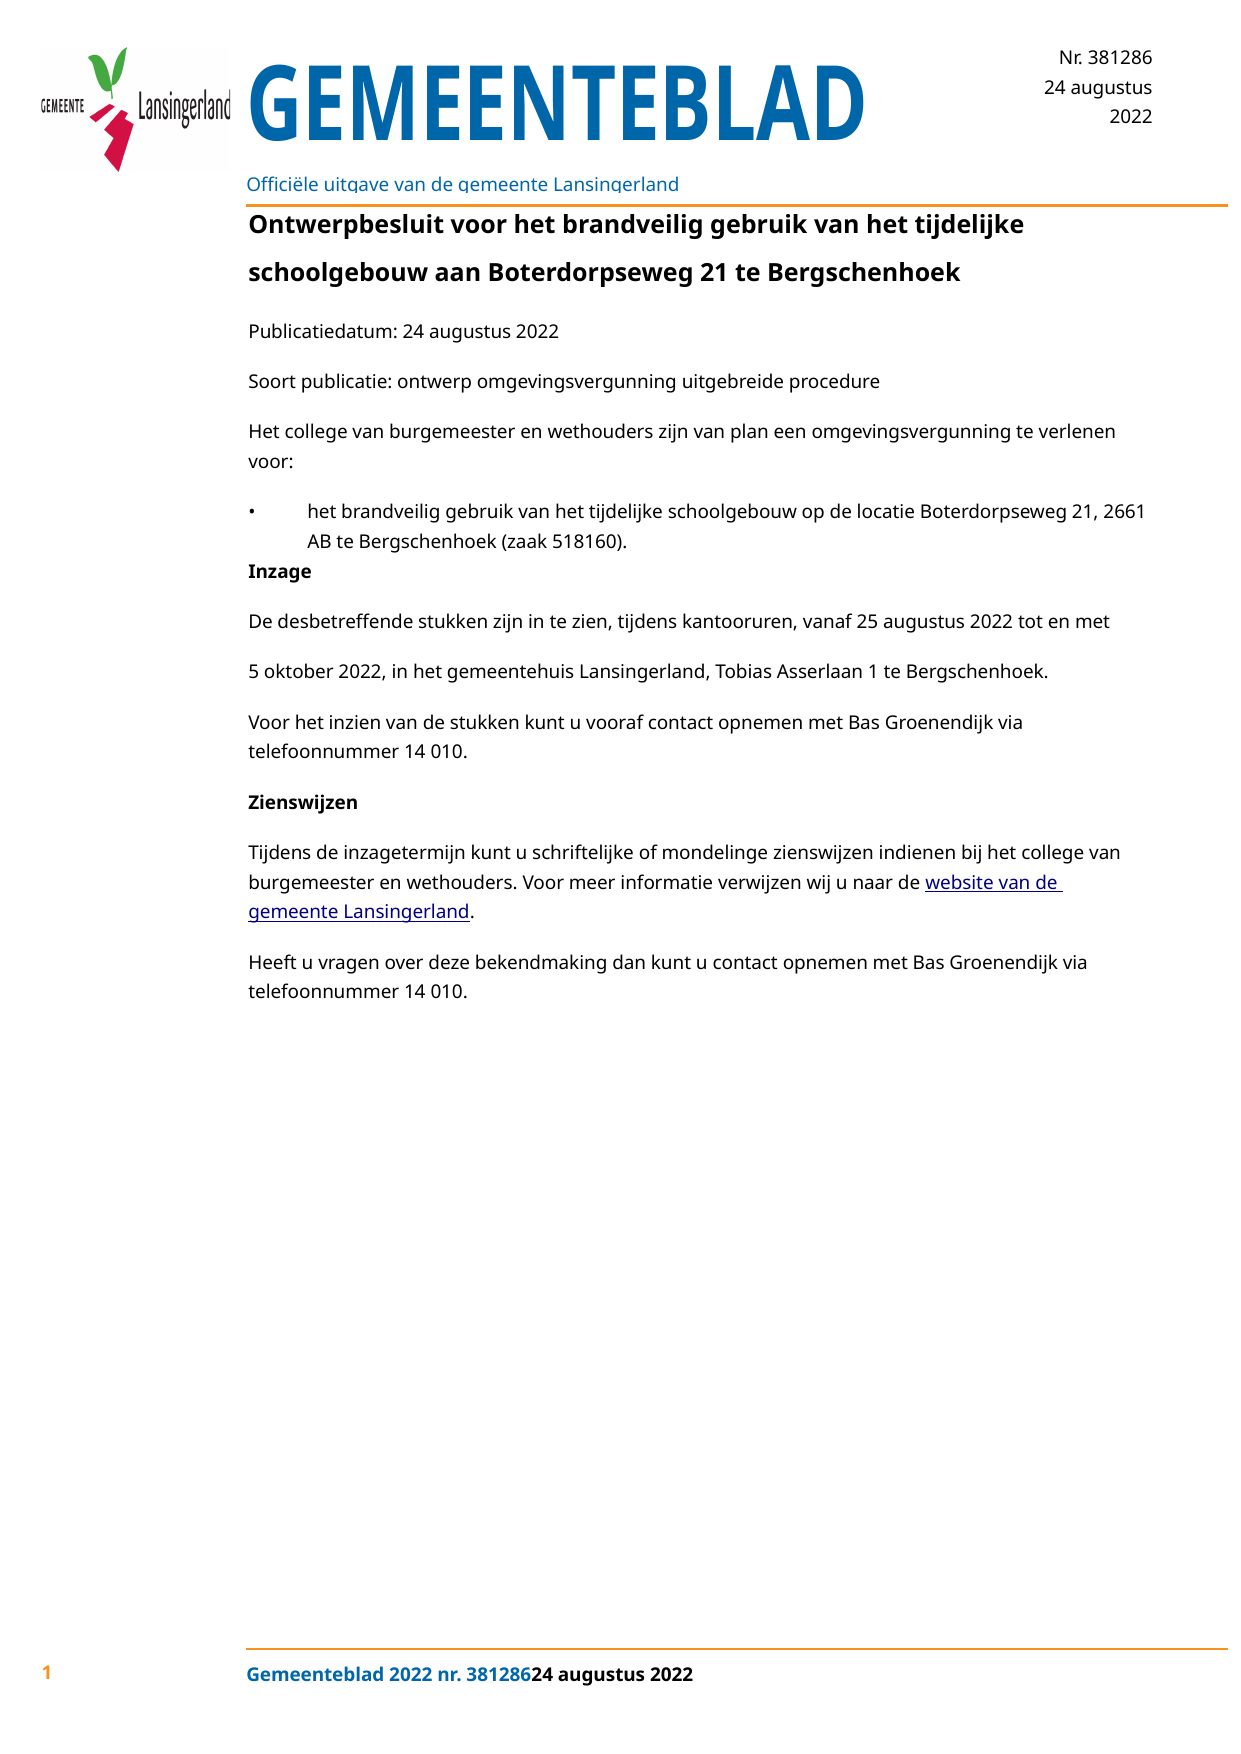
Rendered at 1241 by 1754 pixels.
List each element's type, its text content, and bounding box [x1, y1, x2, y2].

list het brandveilig gebruik van het tijdelijke schoolgebouw op de locatie Boterdorpseweg 21, 2661 AB te Bergschenhoek (zaak 518160). [248, 499, 1152, 554]
text Tijdens de inzagetermijn kunt u schriftelijke of mondelinge zienswijzen indienen bij het college van burgemeester en wethouders. Voor meer informatie verwijzen wij u naar de website van de gemeente Lansingerland. [248, 839, 1152, 924]
text Ontwerpbesluit voor het brandveilig gebruik van het tijdelijke schoolgebouw aan Boterdorpseweg 21 te Bergschenhoek [248, 207, 1152, 288]
text Heeft u vragen over deze bekendmaking dan kunt u contact opnemen met Bas Groenendijk via telefoonnummer 14 010. [248, 949, 1152, 1004]
text 5 oktober 2022, in het gemeentehuis Lansingerland, Tobias Asserlaan 1 te Bergschenhoek. [248, 659, 1152, 684]
text De desbetreffende stukken zijn in te zien, tijdens kantooruren, vanaf 25 augustus 2022 tot en met [248, 608, 1152, 634]
text Soort publicatie: ontwerp omgevingsvergunning uitgebreide procedure [248, 368, 1152, 394]
text Het college van burgemeester en wethouders zijn van plan een omgevingsvergunning te verlenen voor: [248, 419, 1152, 474]
text Zienswijzen [248, 789, 1152, 815]
text Voor het inzien van de stukken kunt u vooraf contact opnemen met Bas Groenendijk via telefoonnummer 14 010. [248, 709, 1152, 764]
picture [41, 47, 231, 172]
text Publicatiedatum: 24 augustus 2022 [248, 318, 1152, 344]
text Inzage [248, 558, 1152, 584]
